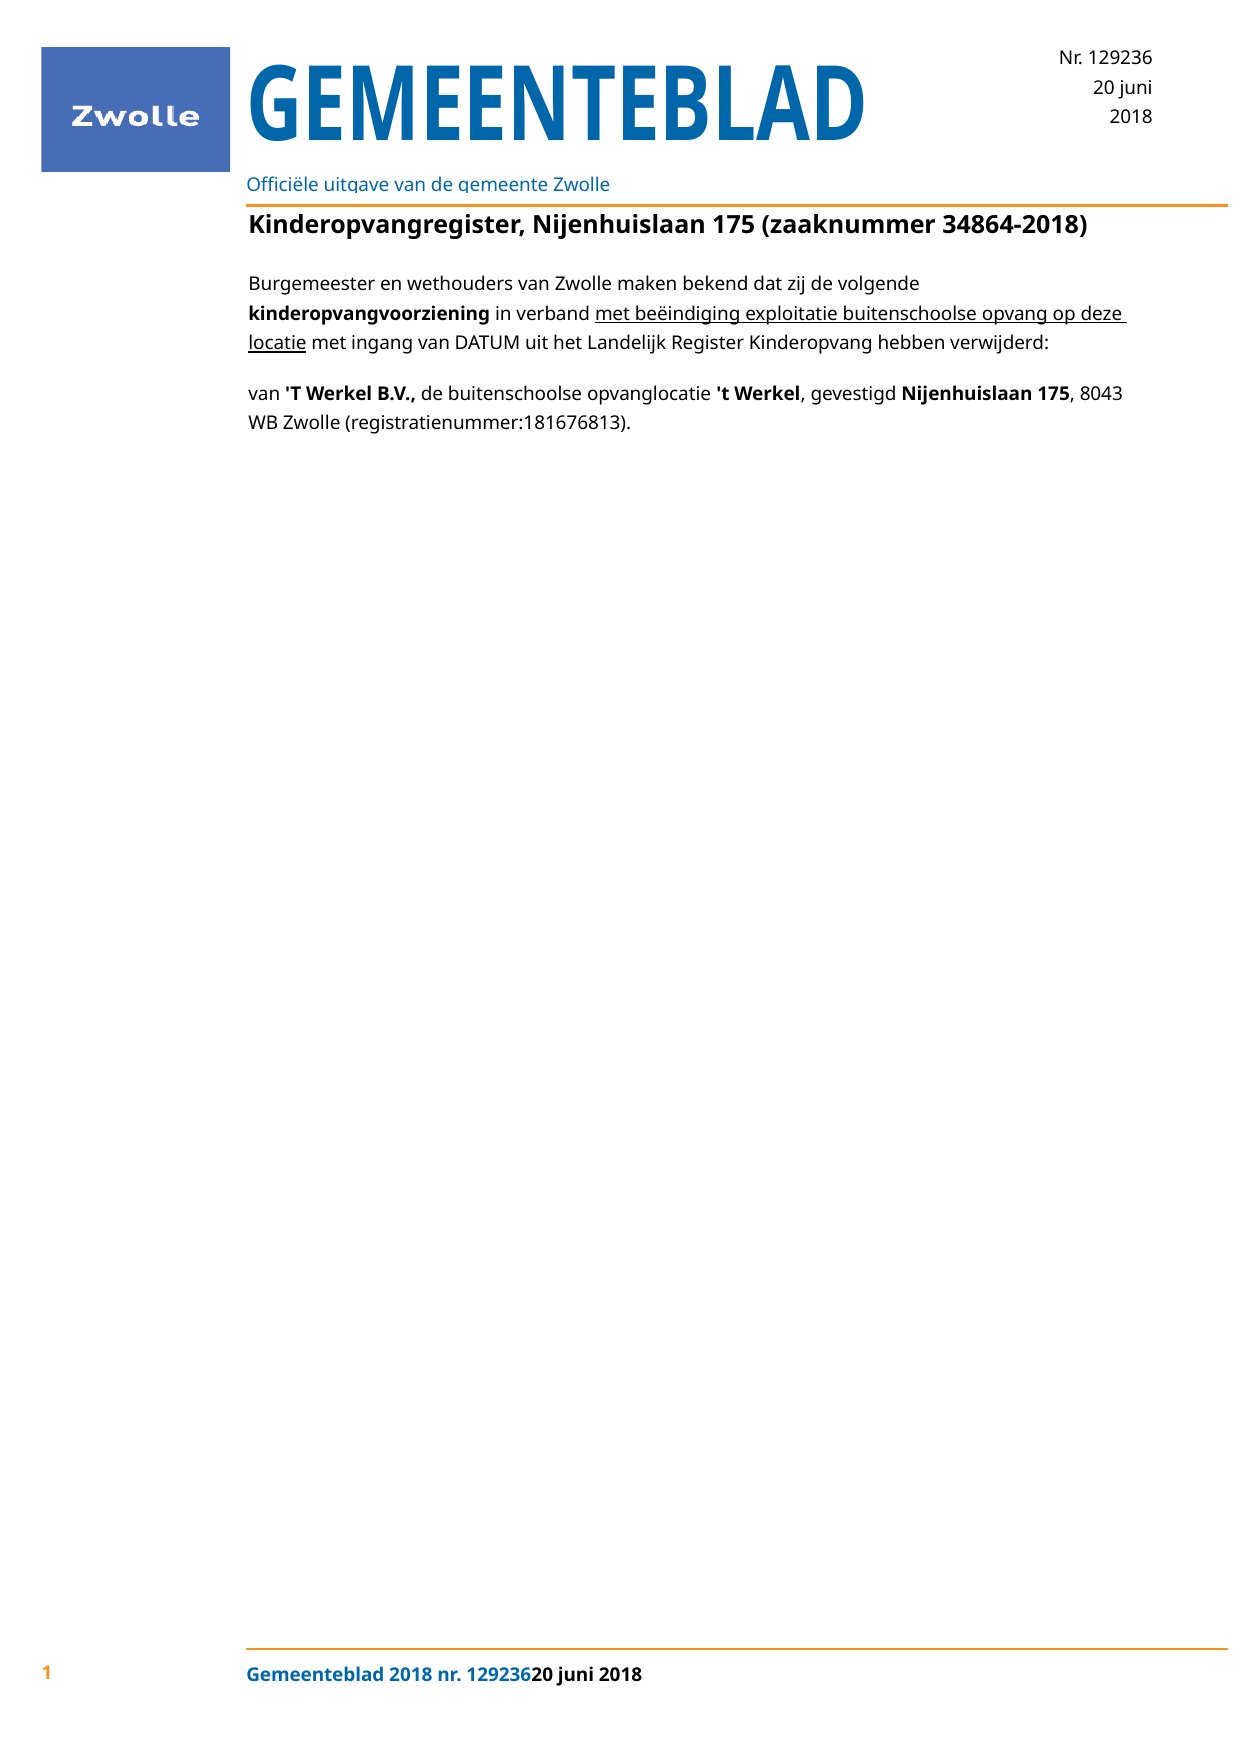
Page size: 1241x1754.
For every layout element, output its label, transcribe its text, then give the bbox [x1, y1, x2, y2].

text Kinderopvangregister, Nijenhuislaan 175 (zaaknummer 34864-2018) [248, 207, 1152, 241]
text Burgemeester en wethouders van Zwolle maken bekend dat zij de volgende kinderopvangvoorziening in verband met beëindiging exploitatie buitenschoolse opvang op deze locatie met ingang van DATUM uit het Landelijk Register Kinderopvang hebben verwijderd: [248, 270, 1152, 355]
picture [41, 47, 231, 172]
text van 'T Werkel B.V., de buitenschoolse opvanglocatie 't Werkel, gevestigd Nijenhuislaan 175, 8043 WB Zwolle (registratienummer:181676813). [248, 380, 1152, 435]
